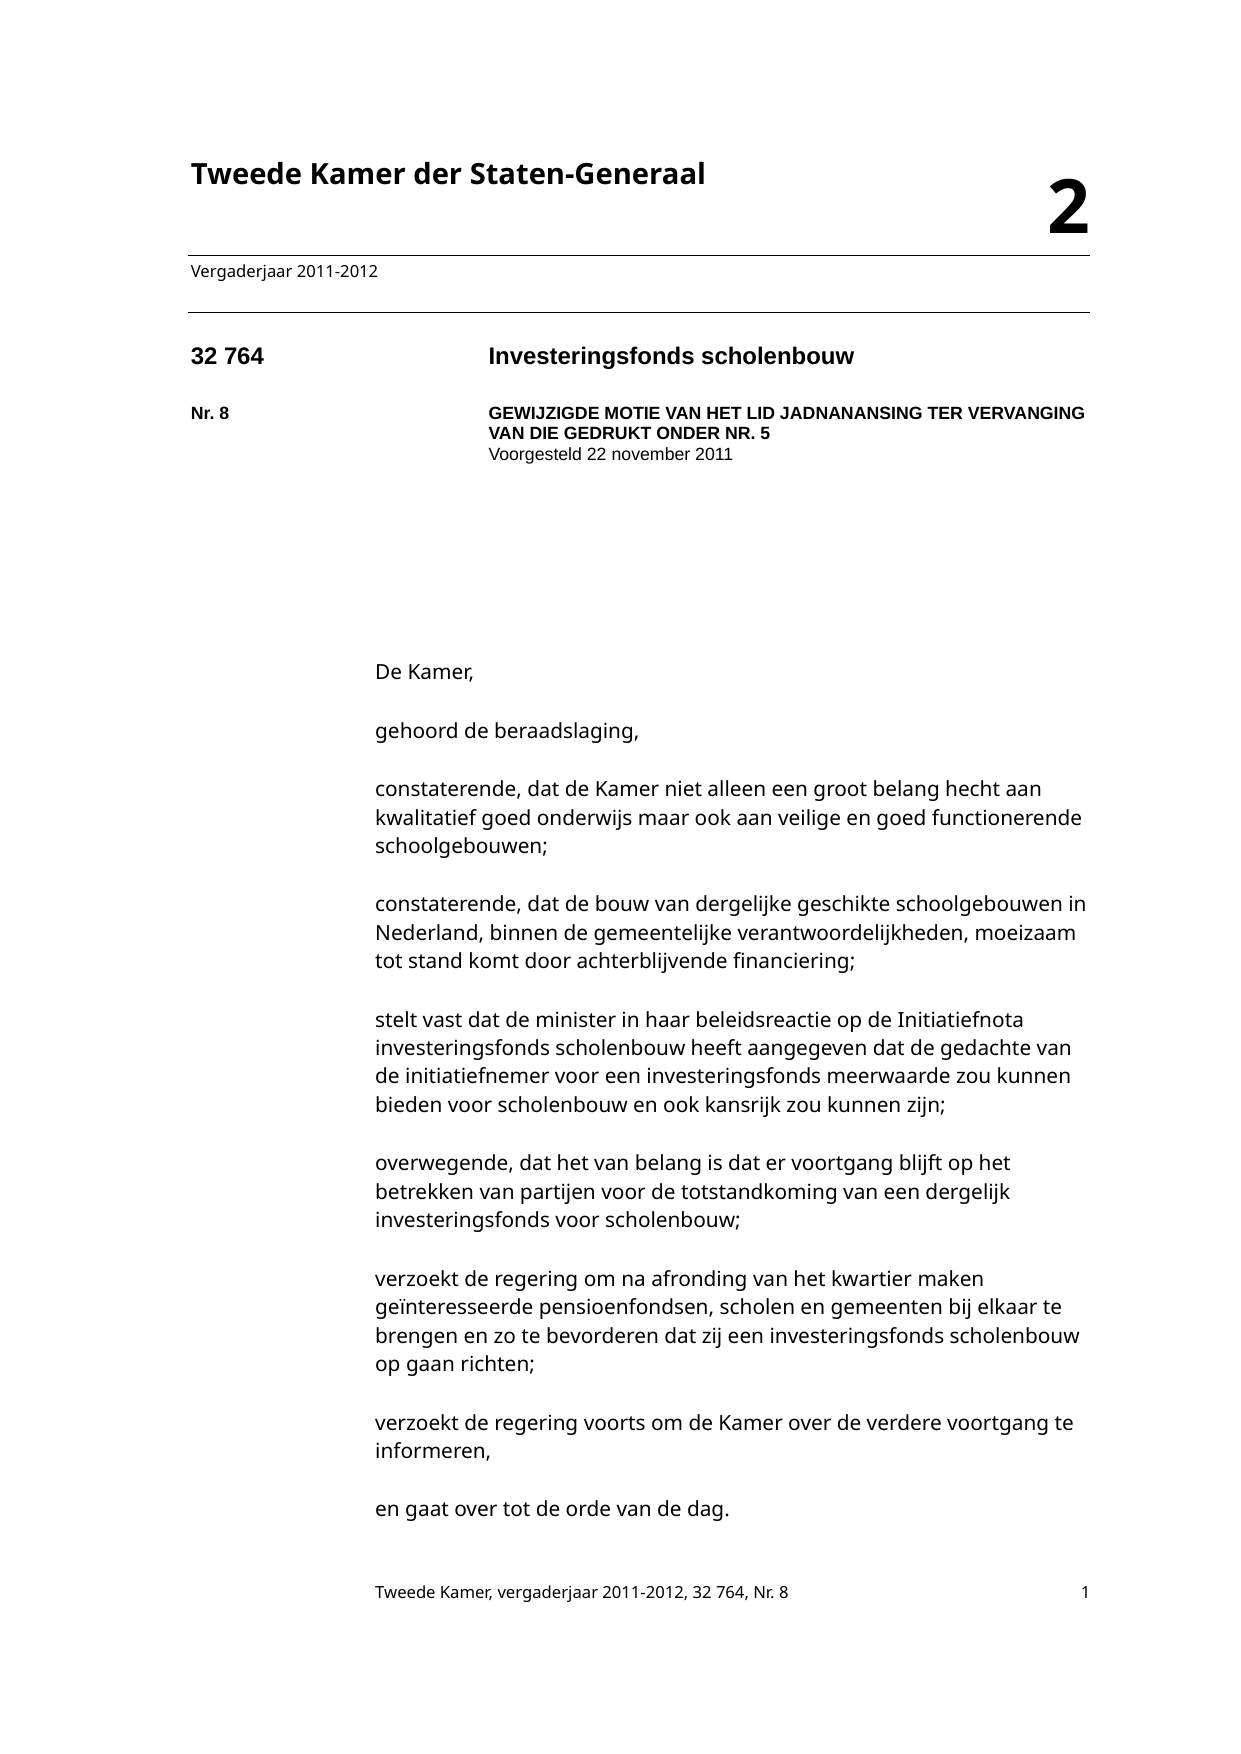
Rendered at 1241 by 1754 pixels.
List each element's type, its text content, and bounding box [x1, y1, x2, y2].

text constaterende, dat de bouw van dergelijke geschikte schoolgebouwen in Nederland, binnen de gemeentelijke verantwoordelijkheden, moeizaam tot stand komt door achterblijvende financiering; [375, 889, 1090, 975]
text gehoord de beraadslaging, [375, 716, 1090, 744]
text constaterende, dat de Kamer niet alleen een groot belang hecht aan kwalitatief goed onderwijs maar ook aan veilige en goed functionerende schoolgebouwen; [375, 774, 1090, 859]
text en gaat over tot de orde van de dag. [375, 1494, 1090, 1523]
table_cell [485, 256, 1090, 312]
table_cell GEWIJZIGDE MOTIE VAN HET LID JADNANANSING TER VERVANGING VAN DIE GEDRUKT ONDER NR. 5 Voorgesteld 22 november 2011 [485, 399, 1090, 539]
table_cell Vergaderjaar 2011-2012 [188, 256, 485, 312]
text verzoekt de regering om na afronding van het kwartier maken geïnteresseerde pensioenfondsen, scholen en gemeenten bij elkaar te brengen en zo te bevorderen dat zij een investeringsfonds scholenbouw op gaan richten; [375, 1264, 1090, 1378]
table_cell [485, 313, 1090, 339]
text stelt vast dat de minister in haar beleidsreactie op de Initiatiefnota investeringsfonds scholenbouw heeft aangegeven dat de gedachte van de initiatiefnemer voor een investeringsfonds meerwaarde zou kunnen bieden voor scholenbouw en ook kansrijk zou kunnen zijn; [375, 1005, 1090, 1118]
table_cell 32 764 [188, 339, 485, 399]
table_header Tweede Kamer der Staten-Generaal [188, 150, 909, 255]
table_cell [188, 313, 485, 339]
text De Kamer, [375, 657, 1090, 686]
table_cell Investeringsfonds scholenbouw [485, 339, 1090, 399]
table_cell Nr. 8 [188, 399, 485, 539]
text overwegende, dat het van belang is dat er voortgang blijft op het betrekken van partijen voor de totstandkoming van een dergelijk investeringsfonds voor scholenbouw; [375, 1148, 1090, 1234]
text verzoekt de regering voorts om de Kamer over de verdere voortgang te informeren, [375, 1408, 1090, 1464]
table_header 2 [910, 150, 1090, 255]
